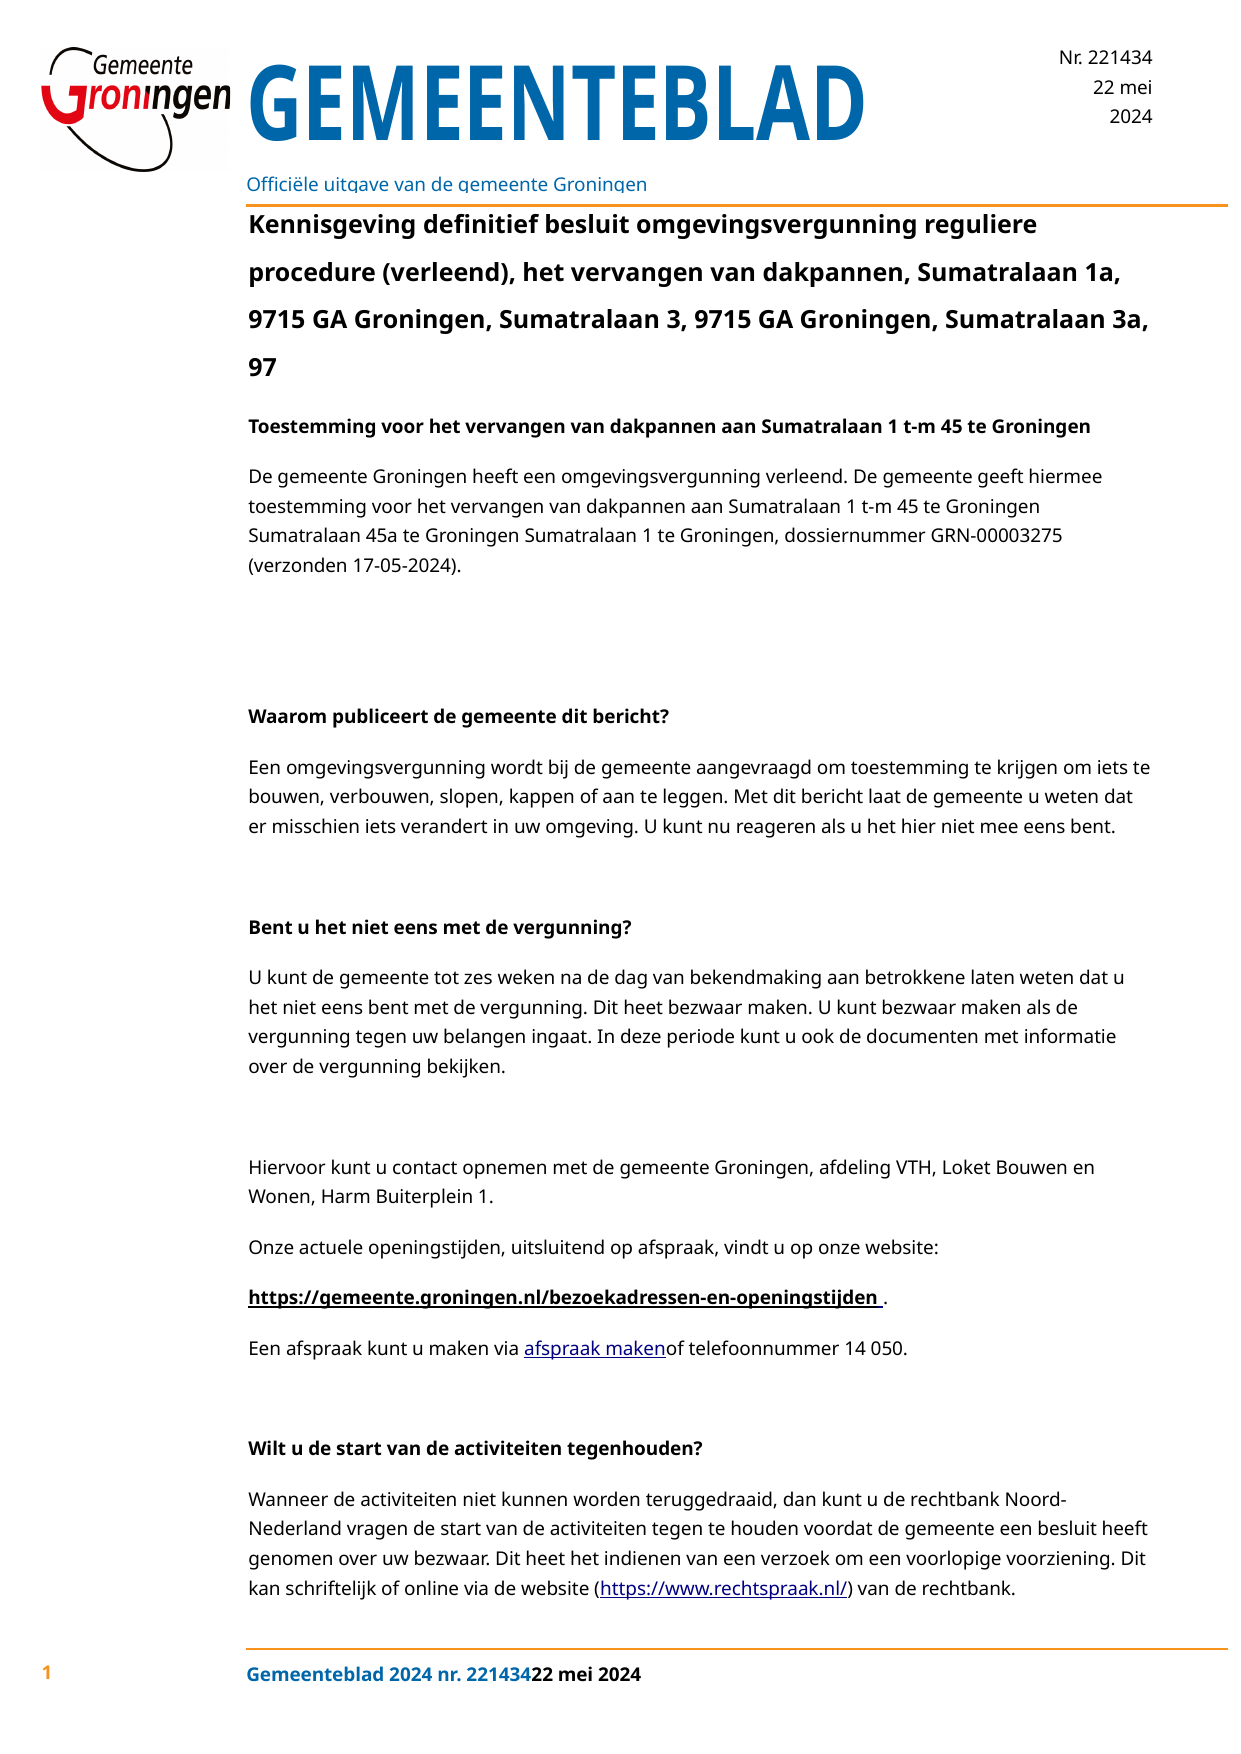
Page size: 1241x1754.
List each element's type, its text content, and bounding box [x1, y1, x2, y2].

text Een afspraak kunt u maken via afspraak makenof telefoonnummer 14 050. [248, 1335, 1152, 1361]
text U kunt de gemeente tot zes weken na de dag van bekendmaking aan betrokkene laten weten dat u het niet eens bent met de vergunning. Dit heet bezwaar maken. U kunt bezwaar maken als de vergunning tegen uw belangen ingaat. In deze periode kunt u ook de documenten met informatie over de vergunning bekijken. [248, 964, 1152, 1079]
text Onze actuele openingstijden, uitsluitend op afspraak, vindt u op onze website: [248, 1234, 1152, 1260]
text Kennisgeving definitief besluit omgevingsvergunning reguliere procedure (verleend), het vervangen van dakpannen, Sumatralaan 1a, 9715 GA Groningen, Sumatralaan 3, 9715 GA Groningen, Sumatralaan 3a, 97 [248, 207, 1152, 384]
text De gemeente Groningen heeft een omgevingsvergunning verleend. De gemeente geeft hiermee toestemming voor het vervangen van dakpannen aan Sumatralaan 1 t-m 45 te Groningen Sumatralaan 45a te Groningen Sumatralaan 1 te Groningen, dossiernummer GRN-00003275 (verzonden 17-05-2024). [248, 463, 1152, 578]
text Toestemming voor het vervangen van dakpannen aan Sumatralaan 1 t-m 45 te Groningen [248, 413, 1152, 439]
text Wilt u de start van de activiteiten tegenhouden? [248, 1436, 1152, 1461]
text Hiervoor kunt u contact opnemen met de gemeente Groningen, afdeling VTH, Loket Bouwen en Wonen, Harm Buiterplein 1. [248, 1154, 1152, 1209]
text https://gemeente.groningen.nl/bezoekadressen-en-openingstijden . [248, 1284, 1152, 1310]
text Bent u het niet eens met de vergunning? [248, 914, 1152, 940]
text Een omgevingsvergunning wordt bij de gemeente aangevraagd om toestemming te krijgen om iets te bouwen, verbouwen, slopen, kappen of aan te leggen. Met dit bericht laat de gemeente u weten dat er misschien iets verandert in uw omgeving. U kunt nu reageren als u het hier niet mee eens bent. [248, 754, 1152, 839]
text Wanneer de activiteiten niet kunnen worden teruggedraaid, dan kunt u de rechtbank Noord-Nederland vragen de start van de activiteiten tegen te houden voordat de gemeente een besluit heeft genomen over uw bezwaar. Dit heet het indienen van een verzoek om een voorlopige voorziening. Dit kan schriftelijk of online via de website (https://www.rechtspraak.nl/) van de rechtbank. [248, 1486, 1152, 1601]
text Waarom publiceert de gemeente dit bericht? [248, 703, 1152, 729]
picture [41, 47, 231, 172]
